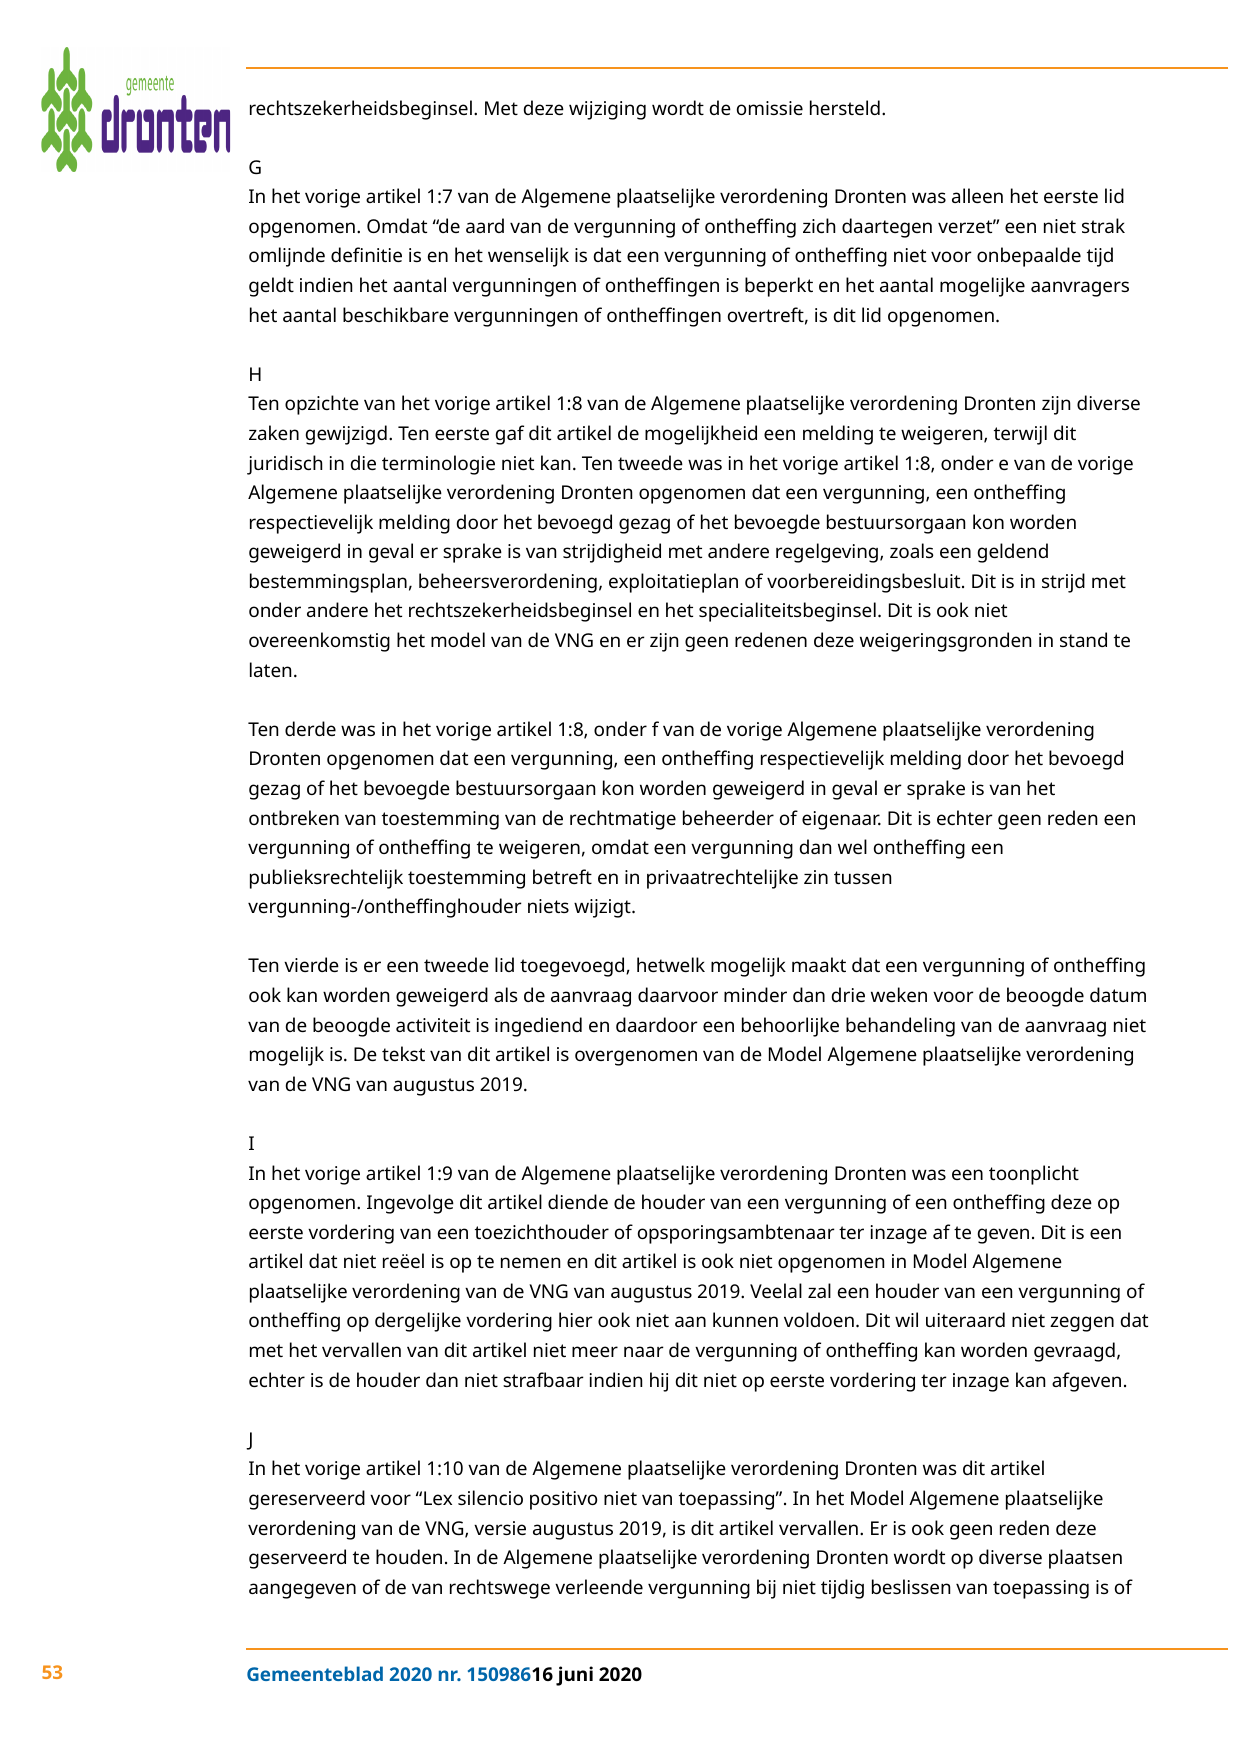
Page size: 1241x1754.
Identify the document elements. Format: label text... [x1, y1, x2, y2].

text Ten opzichte van het vorige artikel 1:8 van de Algemene plaatselijke verordening Dronten zijn diverse zaken gewijzigd. Ten eerste gaf dit artikel de mogelijkheid een melding te weigeren, terwijl dit juridisch in die terminologie niet kan. Ten tweede was in het vorige artikel 1:8, onder e van de vorige Algemene plaatselijke verordening Dronten opgenomen dat een vergunning, een ontheffing respectievelijk melding door het bevoegd gezag of het bevoegde bestuursorgaan kon worden geweigerd in geval er sprake is van strijdigheid met andere regelgeving, zoals een geldend bestemmingsplan, beheersverordening, exploitatieplan of voorbereidingsbesluit. Dit is in strijd met onder andere het rechtszekerheidsbeginsel en het specialiteitsbeginsel. Dit is ook niet overeenkomstig het model van de VNG en er zijn geen redenen deze weigeringsgronden in stand te laten. [248, 391, 1152, 683]
text J [248, 1426, 1152, 1452]
text In het vorige artikel 1:9 van de Algemene plaatselijke verordening Dronten was een toonplicht opgenomen. Ingevolge dit artikel diende de houder van een vergunning of een ontheffing deze op eerste vordering van een toezichthouder of opsporingsambtenaar ter inzage af te geven. Dit is een artikel dat niet reëel is op te nemen en dit artikel is ook niet opgenomen in Model Algemene plaatselijke verordening van de VNG van augustus 2019. Veelal zal een houder van een vergunning of ontheffing op dergelijke vordering hier ook niet aan kunnen voldoen. Dit wil uiteraard niet zeggen dat met het vervallen van dit artikel niet meer naar de vergunning of ontheffing kan worden gevraagd, echter is de houder dan niet strafbaar indien hij dit niet op eerste vordering ter inzage kan afgeven. [248, 1160, 1152, 1393]
text rechtszekerheidsbeginsel. Met deze wijziging wordt de omissie hersteld. [248, 95, 1152, 121]
text In het vorige artikel 1:10 van de Algemene plaatselijke verordening Dronten was dit artikel gereserveerd voor “Lex silencio positivo niet van toepassing”. In het Model Algemene plaatselijke verordening van de VNG, versie augustus 2019, is dit artikel vervallen. Er is ook geen reden deze geserveerd te houden. In de Algemene plaatselijke verordening Dronten wordt op diverse plaatsen aangegeven of de van rechtswege verleende vergunning bij niet tijdig beslissen van toepassing is of [248, 1456, 1152, 1600]
text Ten derde was in het vorige artikel 1:8, onder f van de vorige Algemene plaatselijke verordening Dronten opgenomen dat een vergunning, een ontheffing respectievelijk melding door het bevoegd gezag of het bevoegde bestuursorgaan kon worden geweigerd in geval er sprake is van het ontbreken van toestemming van de rechtmatige beheerder of eigenaar. Dit is echter geen reden een vergunning of ontheffing te weigeren, omdat een vergunning dan wel ontheffing een publieksrechtelijk toestemming betreft en in privaatrechtelijke zin tussen vergunning-/ontheffinghouder niets wijzigt. [248, 716, 1152, 919]
text H [248, 361, 1152, 387]
picture [41, 47, 231, 172]
text I [248, 1130, 1152, 1156]
text Ten vierde is er een tweede lid toegevoegd, hetwelk mogelijk maakt dat een vergunning of ontheffing ook kan worden geweigerd als de aanvraag daarvoor minder dan drie weken voor de beoogde datum van de beoogde activiteit is ingediend en daardoor een behoorlijke behandeling van de aanvraag niet mogelijk is. De tekst van dit artikel is overgenomen van de Model Algemene plaatselijke verordening van de VNG van augustus 2019. [248, 953, 1152, 1097]
text G [248, 154, 1152, 180]
text In het vorige artikel 1:7 van de Algemene plaatselijke verordening Dronten was alleen het eerste lid opgenomen. Omdat “de aard van de vergunning of ontheffing zich daartegen verzet” een niet strak omlijnde definitie is en het wenselijk is dat een vergunning of ontheffing niet voor onbepaalde tijd geldt indien het aantal vergunningen of ontheffingen is beperkt en het aantal mogelijke aanvragers het aantal beschikbare vergunningen of ontheffingen overtreft, is dit lid opgenomen. [248, 183, 1152, 328]
